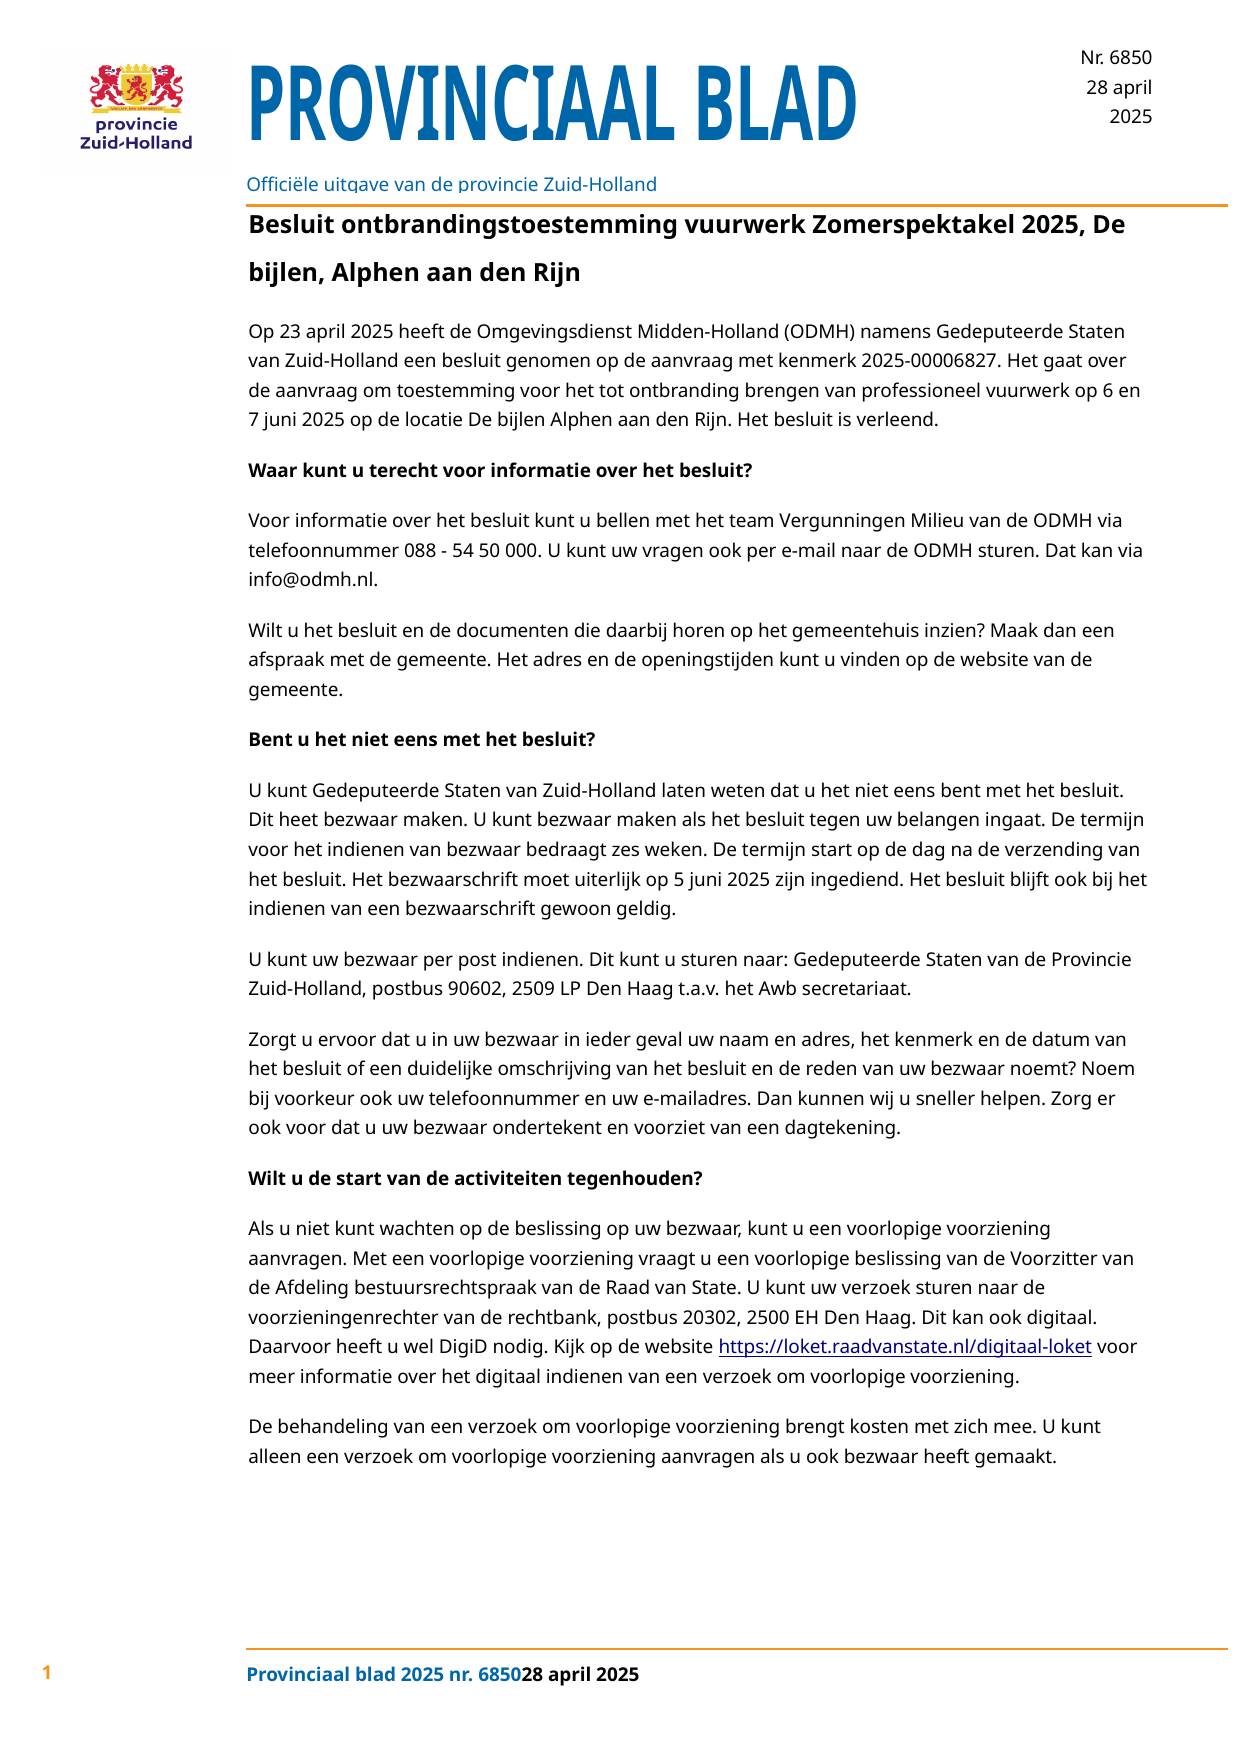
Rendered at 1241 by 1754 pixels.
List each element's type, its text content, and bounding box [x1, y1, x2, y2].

text U kunt Gedeputeerde Staten van Zuid-Holland laten weten dat u het niet eens bent met het besluit. Dit heet bezwaar maken. U kunt bezwaar maken als het besluit tegen uw belangen ingaat. De termijn voor het indienen van bezwaar bedraagt zes weken. De termijn start op de dag na de verzending van het besluit. Het bezwaarschrift moet uiterlijk op 5 juni 2025 zijn ingediend. Het besluit blijft ook bij het indienen van een bezwaarschrift gewoon geldig. [248, 777, 1152, 921]
text Wilt u de start van de activiteiten tegenhouden? [248, 1165, 1152, 1191]
text De behandeling van een verzoek om voorlopige voorziening brengt kosten met zich mee. U kunt alleen een verzoek om voorlopige voorziening aanvragen als u ook bezwaar heeft gemaakt. [248, 1414, 1152, 1469]
text Besluit ontbrandingstoestemming vuurwerk Zomerspektakel 2025, De bijlen, Alphen aan den Rijn [248, 207, 1152, 288]
text Bent u het niet eens met het besluit? [248, 727, 1152, 752]
text U kunt uw bezwaar per post indienen. Dit kunt u sturen naar: Gedeputeerde Staten van de Provincie Zuid-Holland, postbus 90602, 2509 LP Den Haag t.a.v. het Awb secretariaat. [248, 946, 1152, 1001]
text Wilt u het besluit en de documenten die daarbij horen op het gemeentehuis inzien? Maak dan een afspraak met de gemeente. Het adres en de openingstijden kunt u vinden op de website van de gemeente. [248, 617, 1152, 702]
text Zorgt u ervoor dat u in uw bezwaar in ieder geval uw naam en adres, het kenmerk en de datum van het besluit of een duidelijke omschrijving van het besluit en de reden van uw bezwaar noemt? Noem bij voorkeur ook uw telefoonnummer en uw e-mailadres. Dan kunnen wij u sneller helpen. Zorg er ook voor dat u uw bezwaar ondertekent en voorziet van een dagtekening. [248, 1026, 1152, 1140]
text Als u niet kunt wachten op de beslissing op uw bezwaar, kunt u een voorlopige voorziening aanvragen. Met een voorlopige voorziening vraagt u een voorlopige beslissing van de Voorzitter van de Afdeling bestuursrechtspraak van de Raad van State. U kunt uw verzoek sturen naar de voorzieningenrechter van de rechtbank, postbus 20302, 2500 EH Den Haag. Dit kan ook digitaal. Daarvoor heeft u wel DigiD nodig. Kijk op de website https://loket.raadvanstate.nl/digitaal-loket voor meer informatie over het digitaal indienen van een verzoek om voorlopige voorziening. [248, 1215, 1152, 1389]
text Op 23 april 2025 heeft de Omgevingsdienst Midden-Holland (ODMH) namens Gedeputeerde Staten van Zuid-Holland een besluit genomen op de aanvraag met kenmerk 2025-00006827. Het gaat over de aanvraag om toestemming voor het tot ontbranding brengen van professioneel vuurwerk op 6 en 7 juni 2025 op de locatie De bijlen Alphen aan den Rijn. Het besluit is verleend. [248, 318, 1152, 432]
text Voor informatie over het besluit kunt u bellen met het team Vergunningen Milieu van de ODMH via telefoonnummer 088 - 54 50 000. U kunt uw vragen ook per e-mail naar de ODMH sturen. Dat kan via info@odmh.nl. [248, 507, 1152, 592]
picture [41, 47, 231, 172]
text Waar kunt u terecht voor informatie over het besluit? [248, 457, 1152, 483]
